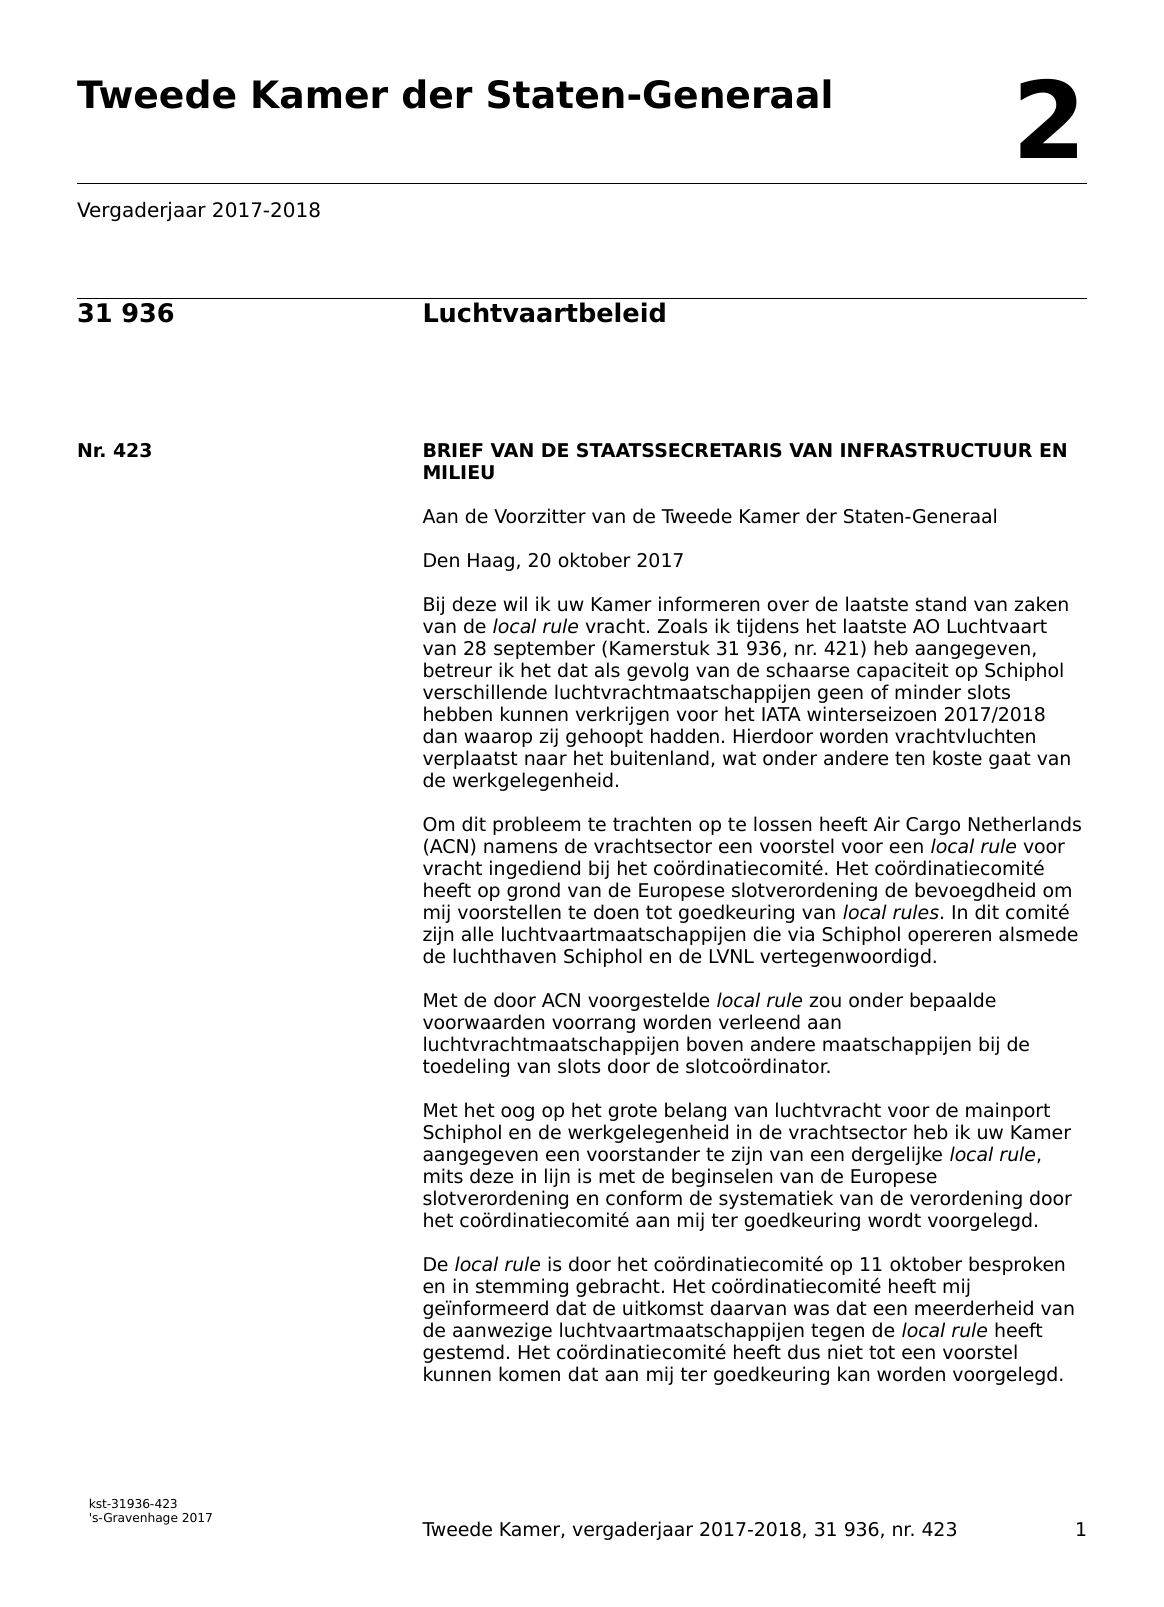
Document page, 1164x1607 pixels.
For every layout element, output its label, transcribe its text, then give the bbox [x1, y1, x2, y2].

subtitle 31 936 Luchtvaartbeleid [77, 299, 1087, 329]
text Met het oog op het grote belang van luchtvracht voor de mainport Schiphol en de werkgelegenheid in de vrachtsector heb ik uw Kamer aangegeven een voorstander te zijn van een dergelijke local rule, mits deze in lijn is met de beginselen van de Europese slotverordening en conform de systematiek van de verordening door het coördinatiecomité aan mij ter goedkeuring wordt voorgelegd. [422, 1100, 1087, 1232]
text De local rule is door het coördinatiecomité op 11 oktober besproken en in stemming gebracht. Het coördinatiecomité heeft mij geïnformeerd dat de uitkomst daarvan was dat een meerderheid van de aanwezige luchtvaartmaatschappijen tegen de local rule heeft gestemd. Het coördinatiecomité heeft dus niet tot een voorstel kunnen komen dat aan mij ter goedkeuring kan worden voorgelegd. [422, 1254, 1087, 1386]
subtitle Nr. 423 BRIEF VAN DE STAATSSECRETARIS VAN INFRASTRUCTUUR EN MILIEU [77, 440, 1087, 484]
text Den Haag, 20 oktober 2017 [422, 550, 1087, 572]
table_header Tweede Kamer der Staten-Generaal [77, 59, 886, 183]
text Met de door ACN voorgestelde local rule zou onder bepaalde voorwaarden voorrang worden verleend aan luchtvrachtmaatschappijen boven andere maatschappijen bij de toedeling van slots door de slotcoördinator. [422, 990, 1087, 1078]
text kst-31936-423 [88, 1497, 323, 1511]
text Aan de Voorzitter van de Tweede Kamer der Staten-Generaal [422, 506, 1087, 528]
table_header 2 [886, 59, 1087, 183]
text 's-Gravenhage 2017 [88, 1511, 323, 1525]
text Bij deze wil ik uw Kamer informeren over de laatste stand van zaken van de local rule vracht. Zoals ik tijdens het laatste AO Luchtvaart van 28 september (Kamerstuk 31 936, nr. 421) heb aangegeven, betreur ik het dat als gevolg van de schaarse capaciteit op Schiphol verschillende luchtvrachtmaatschappijen geen of minder slots hebben kunnen verkrijgen voor het IATA winterseizoen 2017/2018 dan waarop zij gehoopt hadden. Hierdoor worden vrachtvluchten verplaatst naar het buitenland, wat onder andere ten koste gaat van de werkgelegenheid. [422, 594, 1087, 792]
text Om dit probleem te trachten op te lossen heeft Air Cargo Netherlands (ACN) namens de vrachtsector een voorstel voor een local rule voor vracht ingediend bij het coördinatiecomité. Het coördinatiecomité heeft op grond van de Europese slotverordening de bevoegdheid om mij voorstellen te doen tot goedkeuring van local rules. In dit comité zijn alle luchtvaartmaatschappijen die via Schiphol opereren alsmede de luchthaven Schiphol en de LVNL vertegenwoordigd. [422, 814, 1087, 968]
table_cell Vergaderjaar 2017-2018 [77, 184, 1087, 298]
